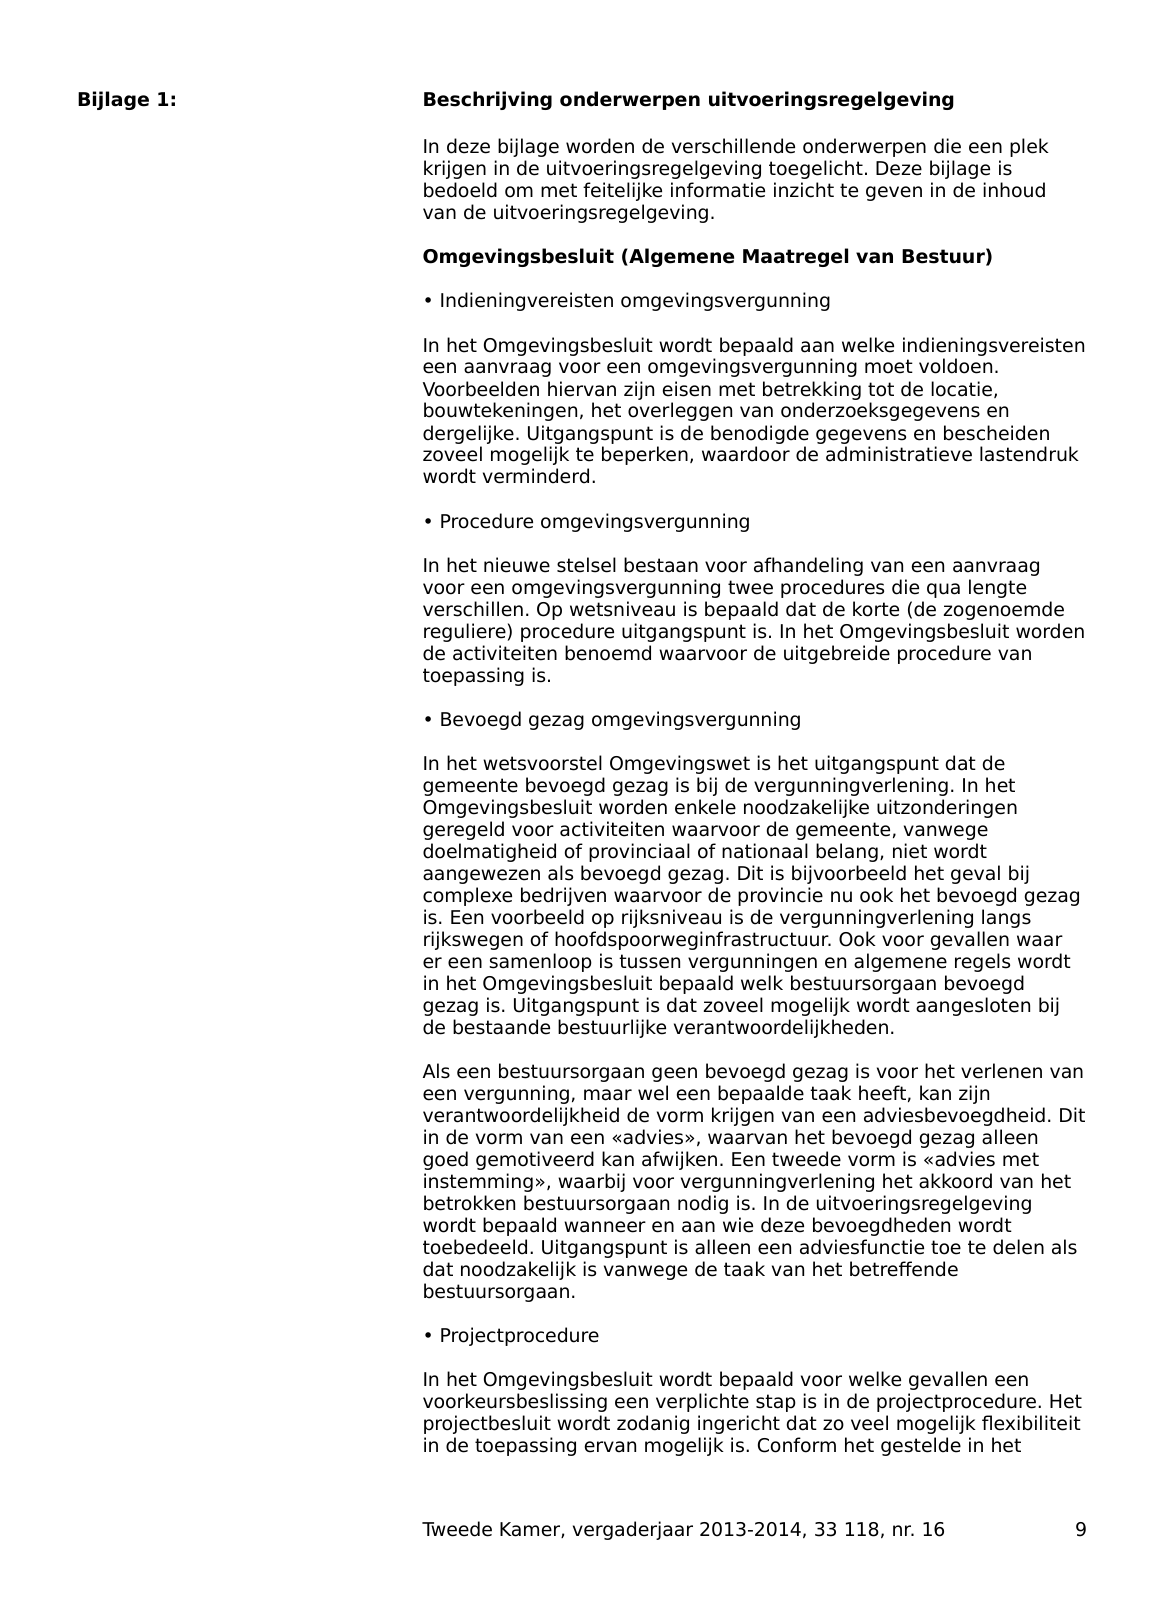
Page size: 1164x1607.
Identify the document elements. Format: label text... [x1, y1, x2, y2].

text In het Omgevingsbesluit wordt bepaald aan welke indieningsvereisten een aanvraag voor een omgevingsvergunning moet voldoen. Voorbeelden hiervan zijn eisen met betrekking tot de locatie, bouwtekeningen, het overleggen van onderzoeksgegevens en dergelijke. Uitgangspunt is de benodigde gegevens en bescheiden zoveel mogelijk te beperken, waardoor de administratieve lastendruk wordt verminderd. [422, 334, 1087, 488]
subtitle • Bevoegd gezag omgevingsvergunning [422, 709, 1087, 731]
text In het Omgevingsbesluit wordt bepaald voor welke gevallen een voorkeursbeslissing een verplichte stap is in de projectprocedure. Het projectbesluit wordt zodanig ingericht dat zo veel mogelijk flexibiliteit in de toepassing ervan mogelijk is. Conform het gestelde in het [422, 1369, 1087, 1457]
subtitle Omgevingsbesluit (Algemene Maatregel van Bestuur) [422, 246, 1087, 268]
text In het wetsvoorstel Omgevingswet is het uitgangspunt dat de gemeente bevoegd gezag is bij de vergunningverlening. In het Omgevingsbesluit worden enkele noodzakelijke uitzonderingen geregeld voor activiteiten waarvoor de gemeente, vanwege doelmatigheid of provinciaal of nationaal belang, niet wordt aangewezen als bevoegd gezag. Dit is bijvoorbeeld het geval bij complexe bedrijven waarvoor de provincie nu ook het bevoegd gezag is. Een voorbeeld op rijksniveau is de vergunningverlening langs rijkswegen of hoofdspoorweginfrastructuur. Ook voor gevallen waar er een samenloop is tussen vergunningen en algemene regels wordt in het Omgevingsbesluit bepaald welk bestuursorgaan bevoegd gezag is. Uitgangspunt is dat zoveel mogelijk wordt aangesloten bij de bestaande bestuurlijke verantwoordelijkheden. [422, 753, 1087, 1039]
text In het nieuwe stelsel bestaan voor afhandeling van een aanvraag voor een omgevingsvergunning twee procedures die qua lengte verschillen. Op wetsniveau is bepaald dat de korte (de zogenoemde reguliere) procedure uitgangspunt is. In het Omgevingsbesluit worden de activiteiten benoemd waarvoor de uitgebreide procedure van toepassing is. [422, 555, 1087, 687]
subtitle • Procedure omgevingsvergunning [422, 511, 1087, 532]
text In deze bijlage worden de verschillende onderwerpen die een plek krijgen in de uitvoeringsregelgeving toegelicht. Deze bijlage is bedoeld om met feitelijke informatie inzicht te geven in de inhoud van de uitvoeringsregelgeving. [422, 136, 1087, 224]
subtitle • Indieningvereisten omgevingsvergunning [422, 290, 1087, 312]
subtitle Bijlage 1: Beschrijving onderwerpen uitvoeringsregelgeving [77, 89, 1087, 111]
subtitle • Projectprocedure [422, 1325, 1087, 1347]
text Als een bestuursorgaan geen bevoegd gezag is voor het verlenen van een vergunning, maar wel een bepaalde taak heeft, kan zijn verantwoordelijkheid de vorm krijgen van een adviesbevoegdheid. Dit in de vorm van een «advies», waarvan het bevoegd gezag alleen goed gemotiveerd kan afwijken. Een tweede vorm is «advies met instemming», waarbij voor vergunningverlening het akkoord van het betrokken bestuursorgaan nodig is. In de uitvoeringsregelgeving wordt bepaald wanneer en aan wie deze bevoegdheden wordt toebedeeld. Uitgangspunt is alleen een adviesfunctie toe te delen als dat noodzakelijk is vanwege de taak van het betreffende bestuursorgaan. [422, 1061, 1087, 1303]
